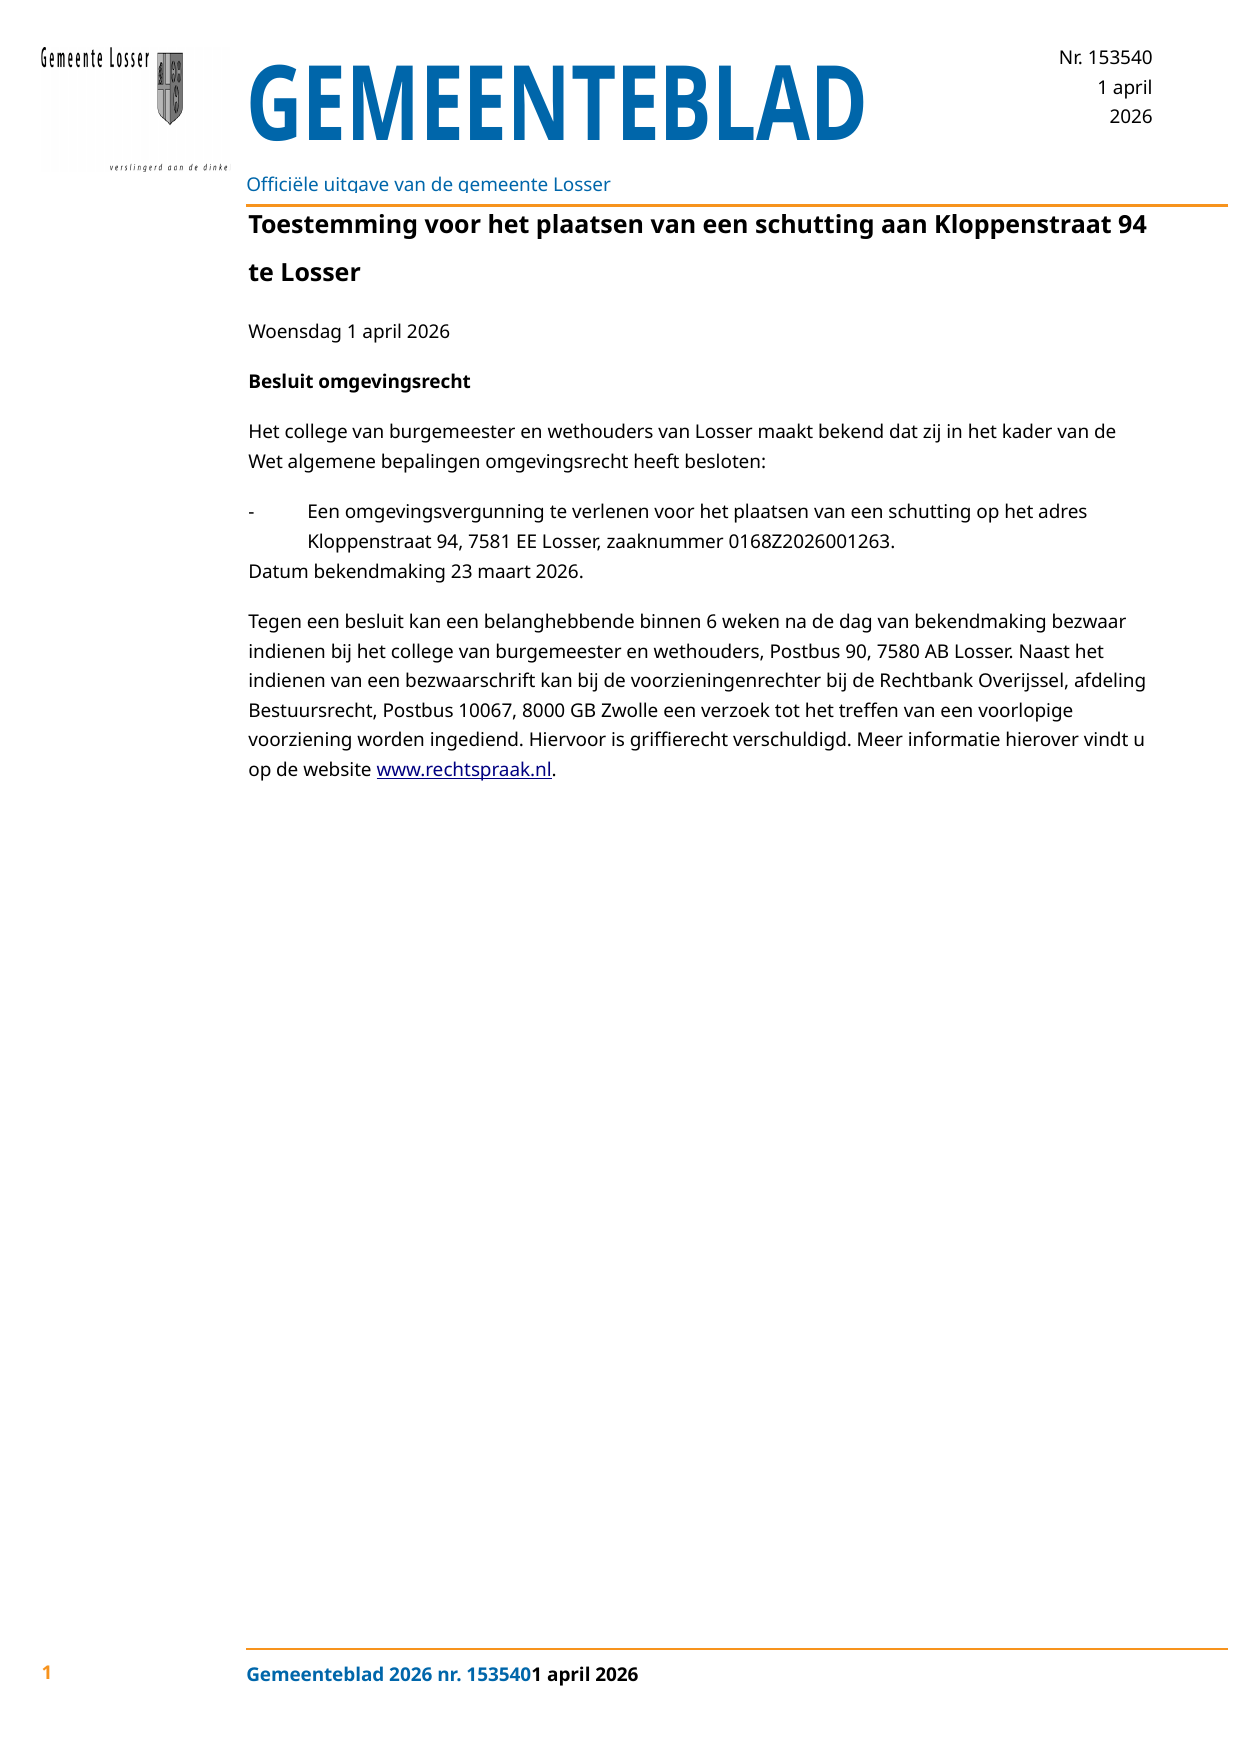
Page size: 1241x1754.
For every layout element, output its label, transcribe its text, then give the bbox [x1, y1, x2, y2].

text Woensdag 1 april 2026 [248, 318, 1152, 344]
picture [41, 47, 231, 172]
text Het college van burgemeester en wethouders van Losser maakt bekend dat zij in het kader van de Wet algemene bepalingen omgevingsrecht heeft besloten: [248, 419, 1152, 474]
text Toestemming voor het plaatsen van een schutting aan Kloppenstraat 94 te Losser [248, 207, 1152, 288]
text Besluit omgevingsrecht [248, 368, 1152, 394]
text Datum bekendmaking 23 maart 2026. [248, 558, 1152, 584]
text Tegen een besluit kan een belanghebbende binnen 6 weken na de dag van bekendmaking bezwaar indienen bij het college van burgemeester en wethouders, Postbus 90, 7580 AB Losser. Naast het indienen van een bezwaarschrift kan bij de voorzieningenrechter bij de Rechtbank Overijssel, afdeling Bestuursrecht, Postbus 10067, 8000 GB Zwolle een verzoek tot het treffen van een voorlopige voorziening worden ingediend. Hiervoor is griffierecht verschuldigd. Meer informatie hierover vindt u op de website www.rechtspraak.nl. [248, 608, 1152, 782]
list Een omgevingsvergunning te verlenen voor het plaatsen van een schutting op het adres Kloppenstraat 94, 7581 EE Losser, zaaknummer 0168Z2026001263. [248, 499, 1152, 554]
